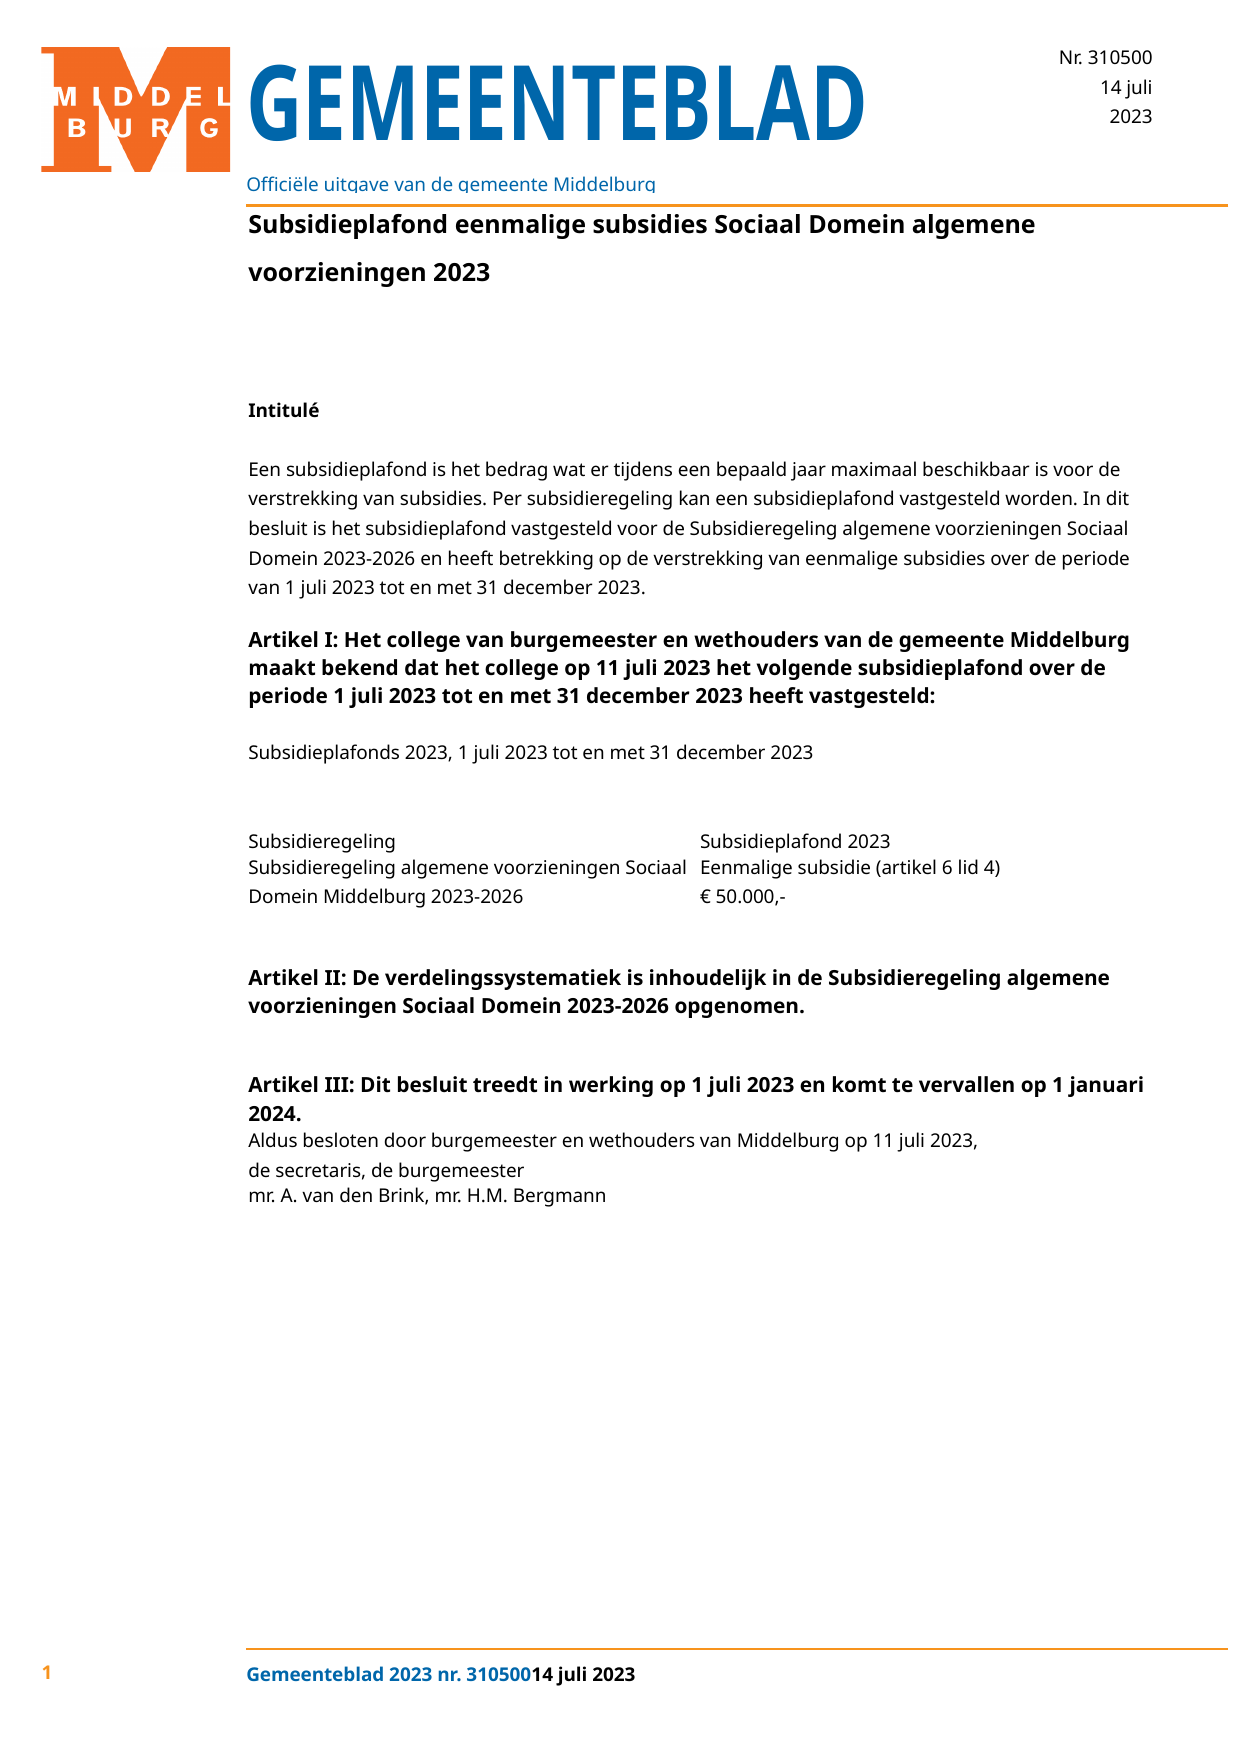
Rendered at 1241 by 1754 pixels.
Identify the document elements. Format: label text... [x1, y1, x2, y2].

text Subsidieplafond eenmalige subsidies Sociaal Domein algemene voorzieningen 2023 [248, 207, 1152, 288]
table_header Subsidieplafond 2023 [700, 829, 1152, 854]
picture [41, 47, 231, 172]
text Een subsidieplafond is het bedrag wat er tijdens een bepaald jaar maximaal beschikbaar is voor de verstrekking van subsidies. Per subsidieregeling kan een subsidieplafond vastgesteld worden. In dit besluit is het subsidieplafond vastgesteld voor de Subsidieregeling algemene voorzieningen Sociaal Domein 2023-2026 en heeft betrekking op de verstrekking van eenmalige subsidies over de periode van 1 juli 2023 tot en met 31 december 2023. [248, 456, 1152, 600]
text mr. A. van den Brink, mr. H.M. Bergmann [248, 1183, 1152, 1208]
text Intitulé [248, 397, 1152, 422]
table_cell Subsidieregeling algemene voorzieningen Sociaal Domein Middelburg 2023-2026 [248, 854, 700, 909]
text Artikel II: De verdelingssystematiek is inhoudelijk in de Subsidieregeling algemene voorzieningen Sociaal Domein 2023-2026 opgenomen. [248, 963, 1152, 1020]
text Aldus besloten door burgemeester en wethouders van Middelburg op 11 juli 2023, [248, 1127, 1152, 1153]
text de secretaris, de burgemeester [248, 1157, 1152, 1183]
text Subsidieplafonds 2023, 1 juli 2023 tot en met 31 december 2023 [248, 739, 1152, 765]
table_header Subsidieregeling [248, 829, 700, 854]
text Artikel I: Het college van burgemeester en wethouders van de gemeente Middelburg maakt bekend dat het college op 11 juli 2023 het volgende subsidieplafond over de periode 1 juli 2023 tot en met 31 december 2023 heeft vastgesteld: [248, 625, 1152, 710]
text Artikel III: Dit besluit treedt in werking op 1 juli 2023 en komt te vervallen op 1 januari 2024. [248, 1070, 1152, 1127]
table_cell Eenmalige subsidie (artikel 6 lid 4) € 50.000,- [700, 854, 1152, 909]
